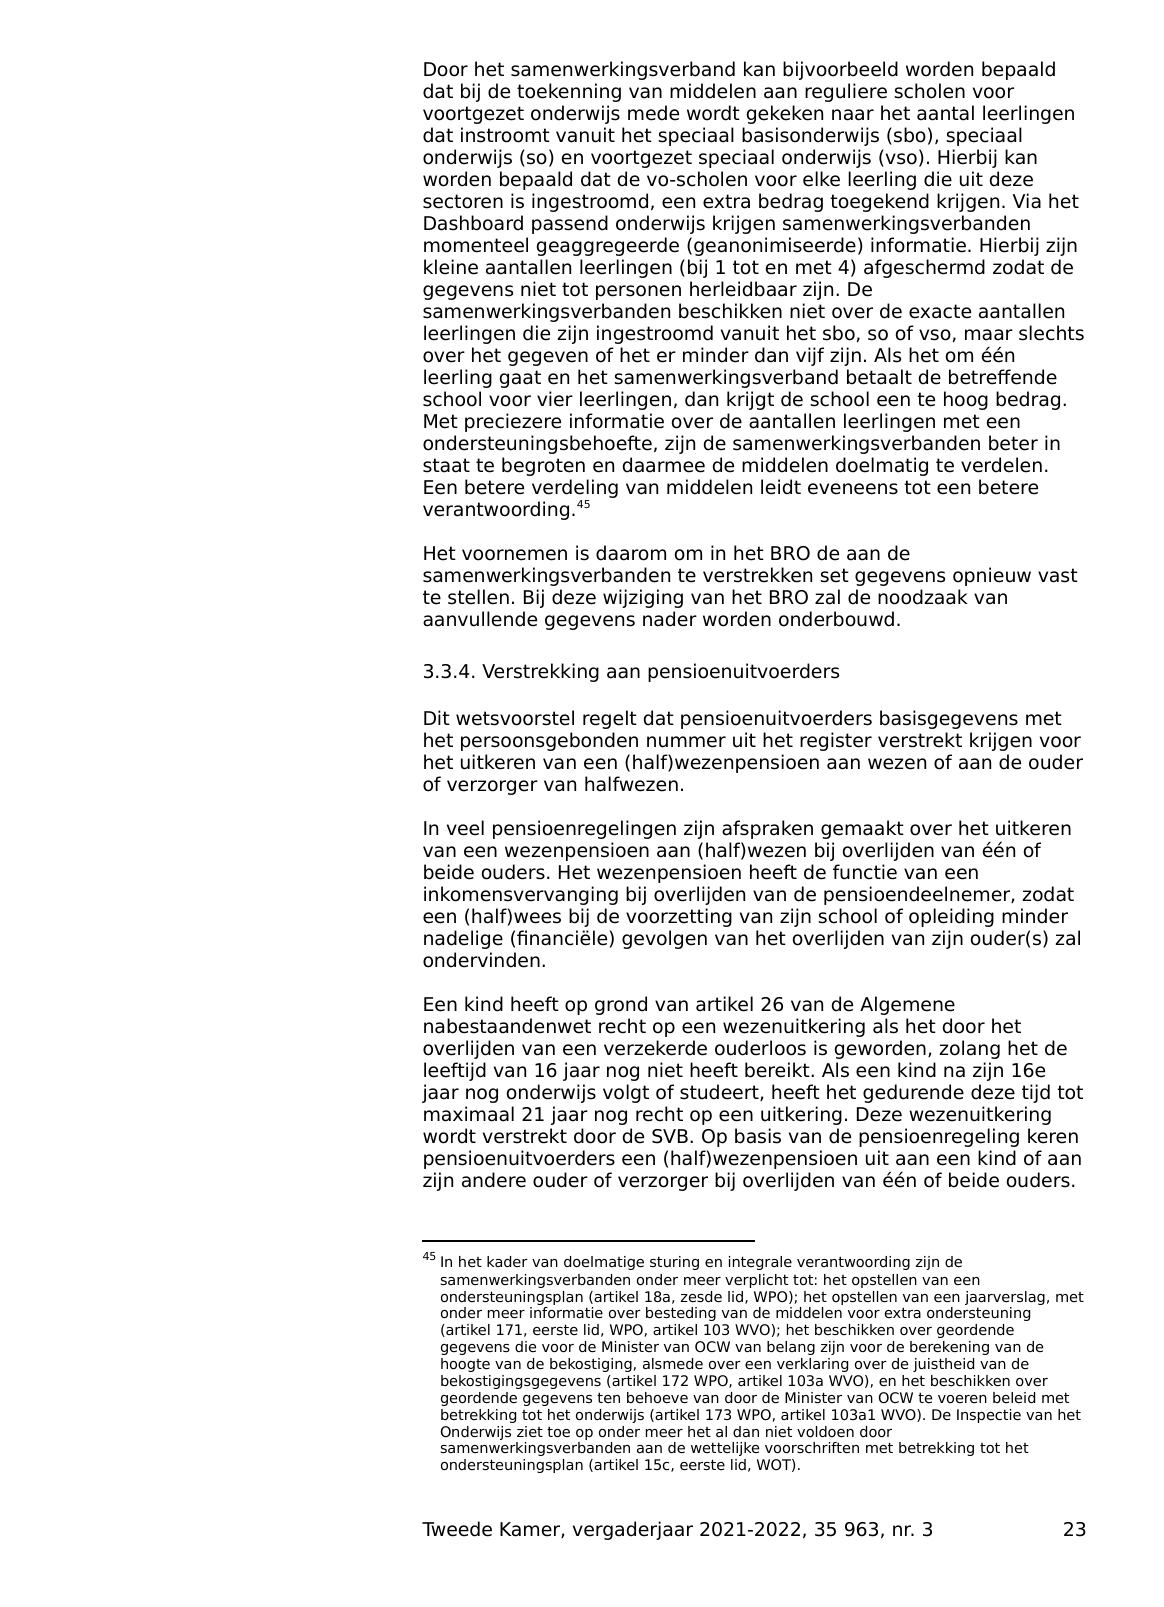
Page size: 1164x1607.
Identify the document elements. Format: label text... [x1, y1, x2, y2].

text Het voornemen is daarom om in het BRO de aan de samenwerkingsverbanden te verstrekken set gegevens opnieuw vast te stellen. Bij deze wijziging van het BRO zal de noodzaak van aanvullende gegevens nader worden onderbouwd. [422, 543, 1087, 631]
text Door het samenwerkingsverband kan bijvoorbeeld worden bepaald dat bij de toekenning van middelen aan reguliere scholen voor voortgezet onderwijs mede wordt gekeken naar het aantal leerlingen dat instroomt vanuit het speciaal basisonderwijs (sbo), speciaal onderwijs (so) en voortgezet speciaal onderwijs (vso). Hierbij kan worden bepaald dat de vo-scholen voor elke leerling die uit deze sectoren is ingestroomd, een extra bedrag toegekend krijgen. Via het Dashboard passend onderwijs krijgen samenwerkingsverbanden momenteel geaggregeerde (geanonimiseerde) informatie. Hierbij zijn kleine aantallen leerlingen (bij 1 tot en met 4) afgeschermd zodat de gegevens niet tot personen herleidbaar zijn. De samenwerkingsverbanden beschikken niet over de exacte aantallen leerlingen die zijn ingestroomd vanuit het sbo, so of vso, maar slechts over het gegeven of het er minder dan vijf zijn. Als het om één leerling gaat en het samenwerkingsverband betaalt de betreffende school voor vier leerlingen, dan krijgt de school een te hoog bedrag. Met preciezere informatie over de aantallen leerlingen met een ondersteuningsbehoefte, zijn de samenwerkingsverbanden beter in staat te begroten en daarmee de middelen doelmatig te verdelen. Een betere verdeling van middelen leidt eveneens tot een betere verantwoording. [422, 59, 1087, 521]
subtitle 3.3.4. Verstrekking aan pensioenuitvoerders [422, 661, 1087, 683]
text Dit wetsvoorstel regelt dat pensioenuitvoerders basisgegevens met het persoonsgebonden nummer uit het register verstrekt krijgen voor het uitkeren van een (half)wezenpensioen aan wezen of aan de ouder of verzorger van halfwezen. [422, 708, 1087, 796]
text In veel pensioenregelingen zijn afspraken gemaakt over het uitkeren van een wezenpensioen aan (half)wezen bij overlijden van één of beide ouders. Het wezenpensioen heeft de functie van een inkomensvervanging bij overlijden van de pensioendeelnemer, zodat een (half)wees bij de voorzetting van zijn school of opleiding minder nadelige (financiële) gevolgen van het overlijden van zijn ouder(s) zal ondervinden. [422, 818, 1087, 972]
text Een kind heeft op grond van artikel 26 van de Algemene nabestaandenwet recht op een wezenuitkering als het door het overlijden van een verzekerde ouderloos is geworden, zolang het de leeftijd van 16 jaar nog niet heeft bereikt. Als een kind na zijn 16e jaar nog onderwijs volgt of studeert, heeft het gedurende deze tijd tot maximaal 21 jaar nog recht op een uitkering. Deze wezenuitkering wordt verstrekt door de SVB. Op basis van de pensioenregeling keren pensioenuitvoerders een (half)wezenpensioen uit aan een kind of aan zijn andere ouder of verzorger bij overlijden van één of beide ouders. [422, 994, 1087, 1192]
text In het kader van doelmatige sturing en integrale verantwoording zijn de samenwerkingsverbanden onder meer verplicht tot: het opstellen van een ondersteuningsplan (artikel 18a, zesde lid, WPO); het opstellen van een jaarverslag, met onder meer informatie over besteding van de middelen voor extra ondersteuning (artikel 171, eerste lid, WPO, artikel 103 WVO); het beschikken over geordende gegevens die voor de Minister van OCW van belang zijn voor de berekening van de hoogte van de bekostiging, alsmede over een verklaring over de juistheid van de bekostigingsgegevens (artikel 172 WPO, artikel 103a WVO), en het beschikken over geordende gegevens ten behoeve van door de Minister van OCW te voeren beleid met betrekking tot het onderwijs (artikel 173 WPO, artikel 103a1 WVO). De Inspectie van het Onderwijs ziet toe op onder meer het al dan niet voldoen door samenwerkingsverbanden aan de wettelijke voorschriften met betrekking tot het ondersteuningsplan (artikel 15c, eerste lid, WOT). [422, 1250, 1087, 1474]
